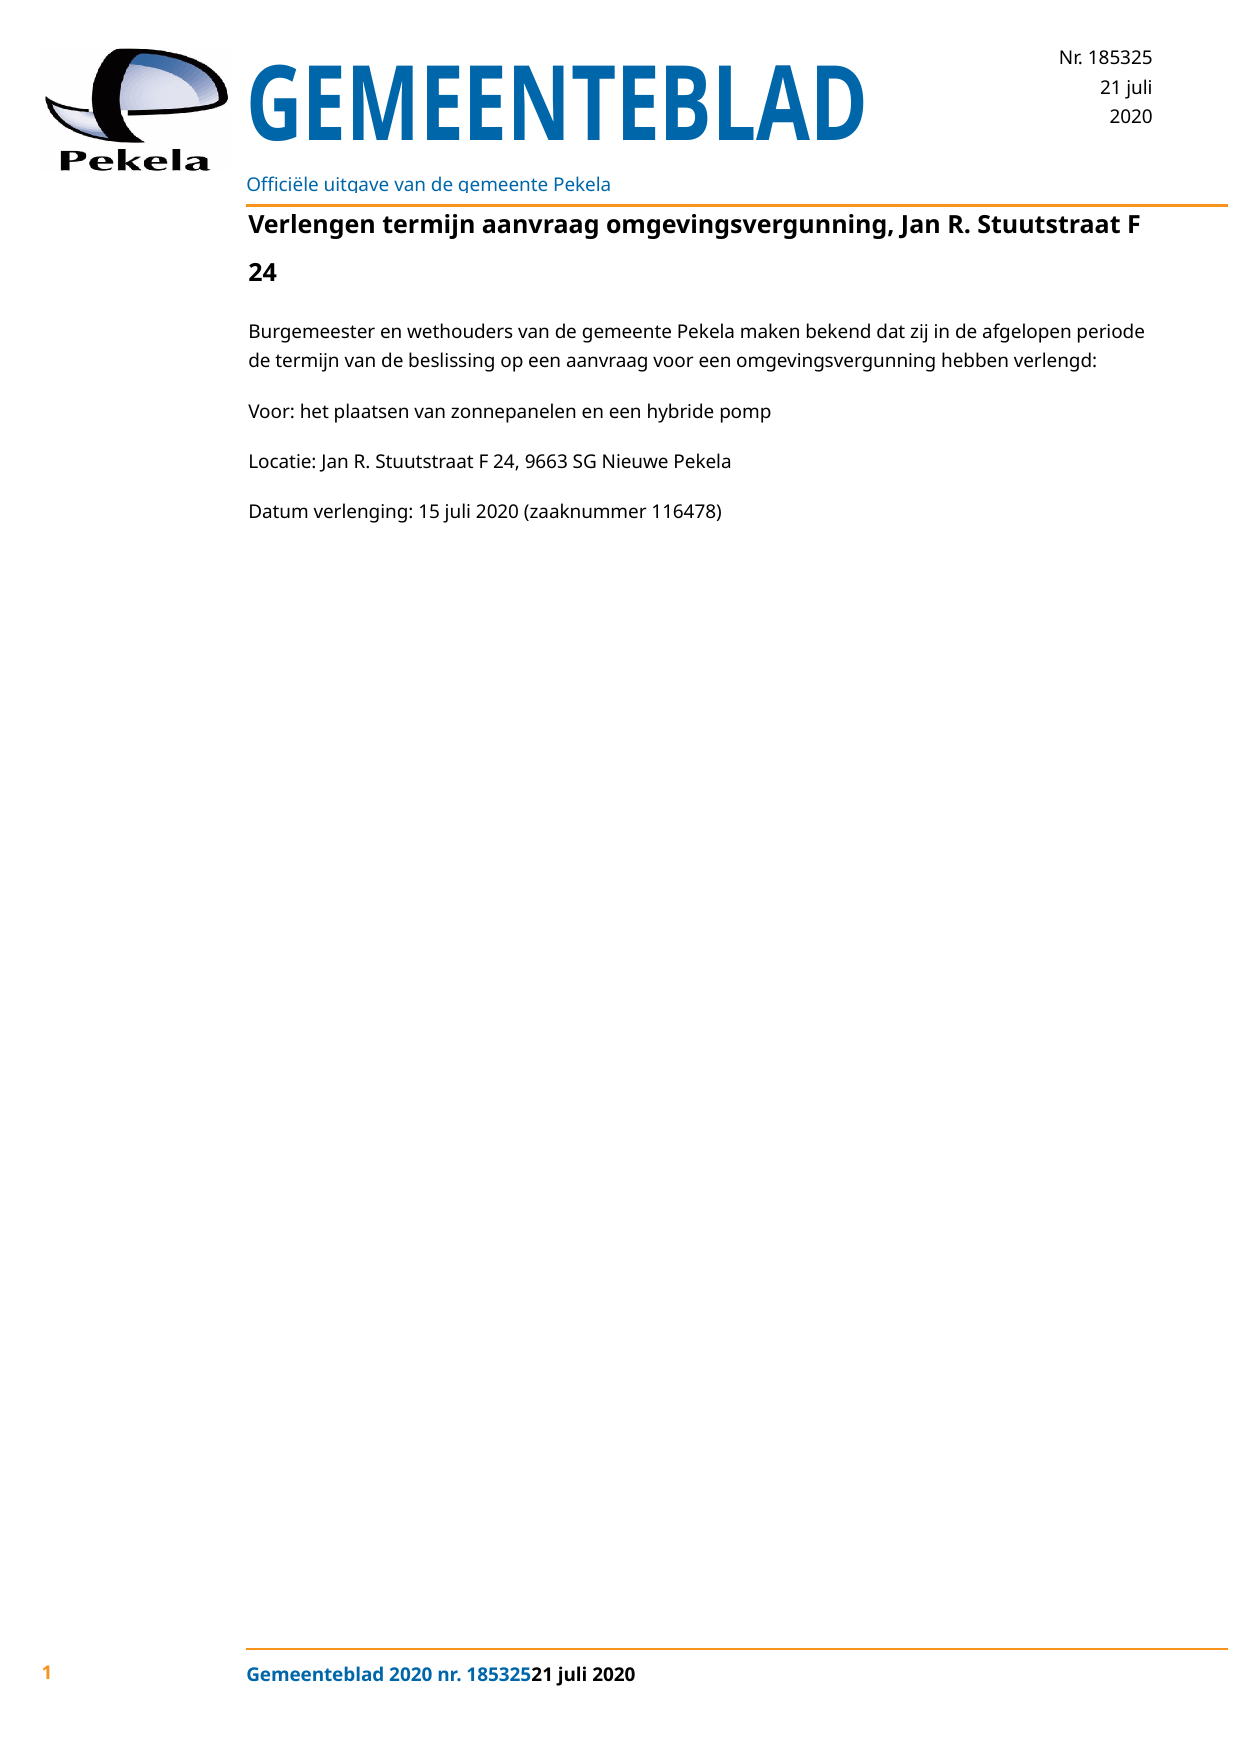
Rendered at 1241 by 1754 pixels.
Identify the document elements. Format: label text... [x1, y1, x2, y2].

text Datum verlenging: 15 juli 2020 (zaaknummer 116478) [248, 499, 1152, 524]
text Voor: het plaatsen van zonnepanelen en een hybride pomp [248, 398, 1152, 424]
text Burgemeester en wethouders van de gemeente Pekela maken bekend dat zij in de afgelopen periode de termijn van de beslissing op een aanvraag voor een omgevingsvergunning hebben verlengd: [248, 318, 1152, 373]
text Locatie: Jan R. Stuutstraat F 24, 9663 SG Nieuwe Pekela [248, 448, 1152, 474]
picture [41, 47, 231, 172]
text Verlengen termijn aanvraag omgevingsvergunning, Jan R. Stuutstraat F 24 [248, 207, 1152, 288]
